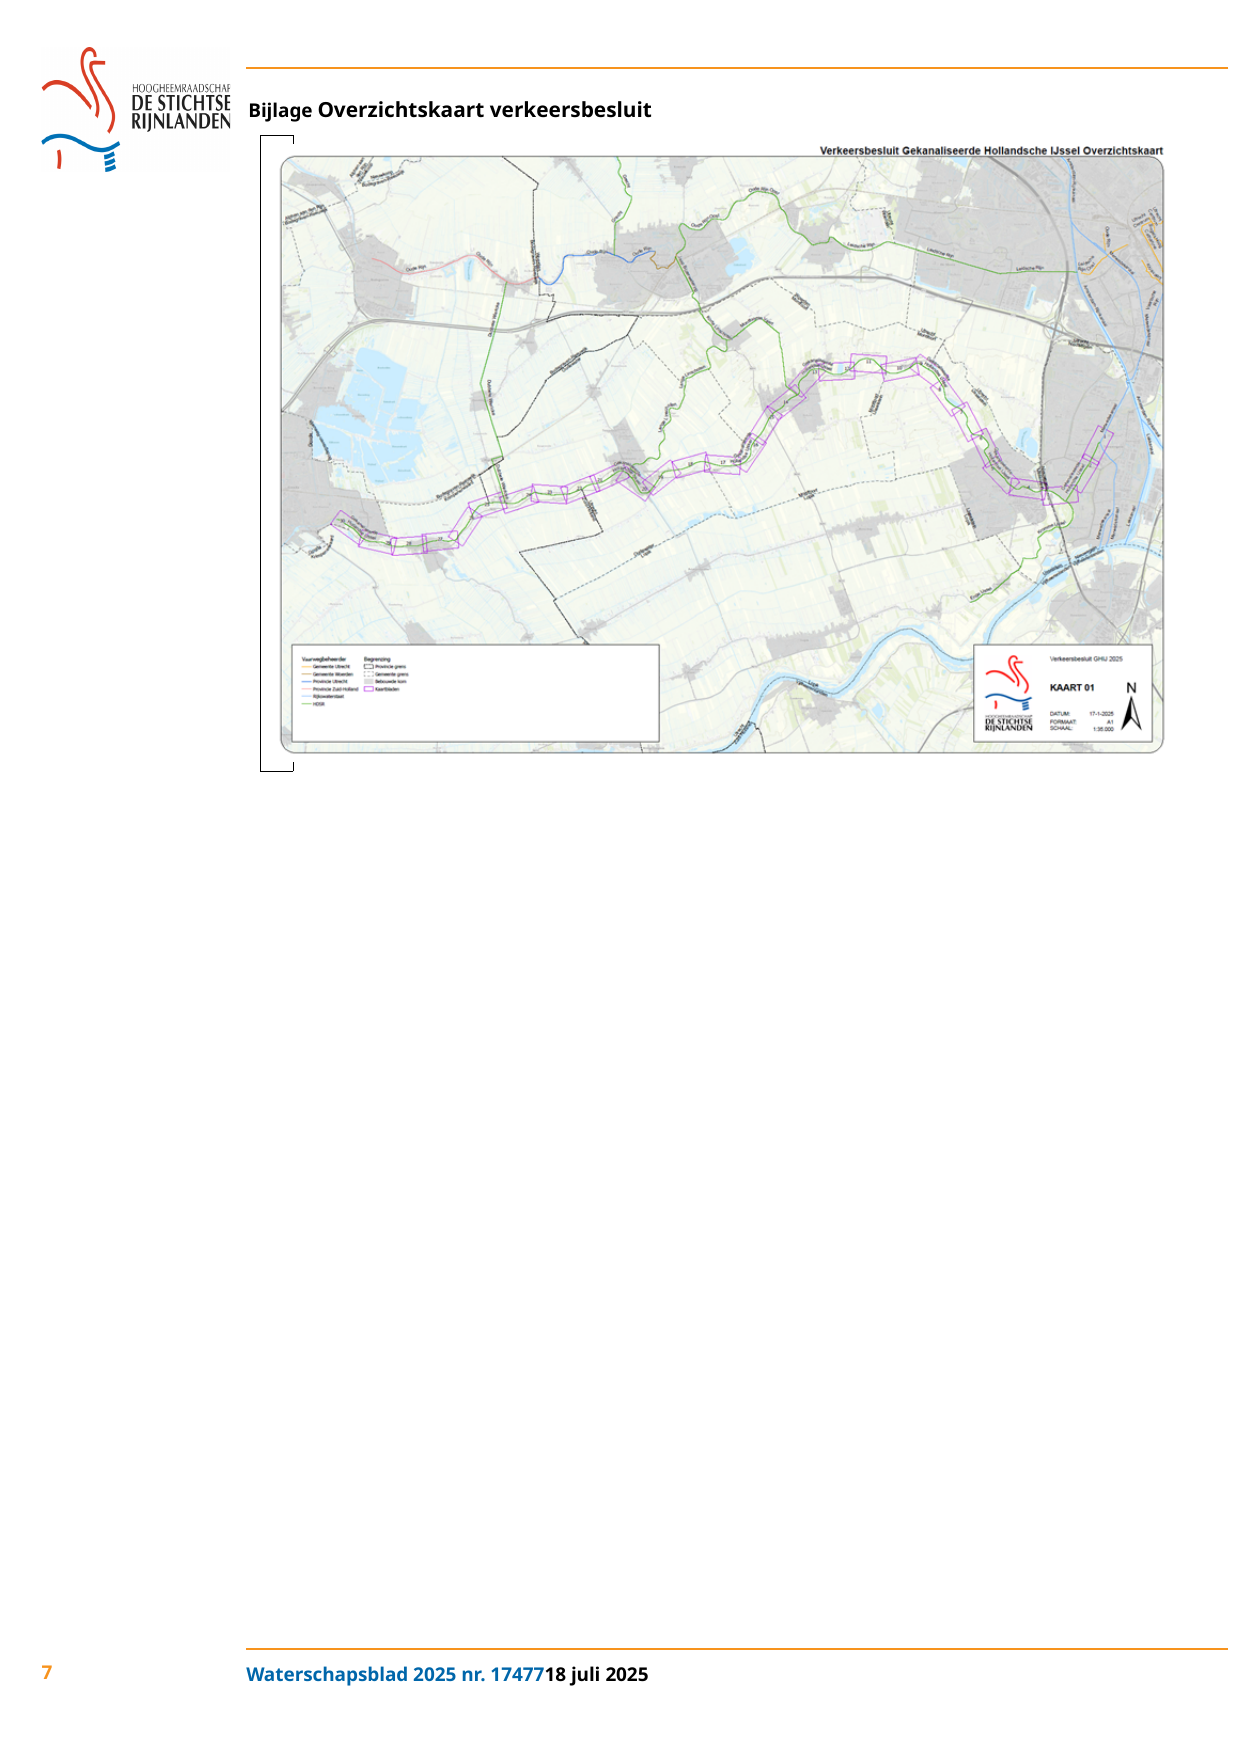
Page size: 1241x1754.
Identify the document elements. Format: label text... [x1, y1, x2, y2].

picture [268, 144, 1173, 762]
text Bijlage Overzichtskaart verkeersbesluit [248, 95, 1152, 123]
picture [41, 47, 231, 172]
